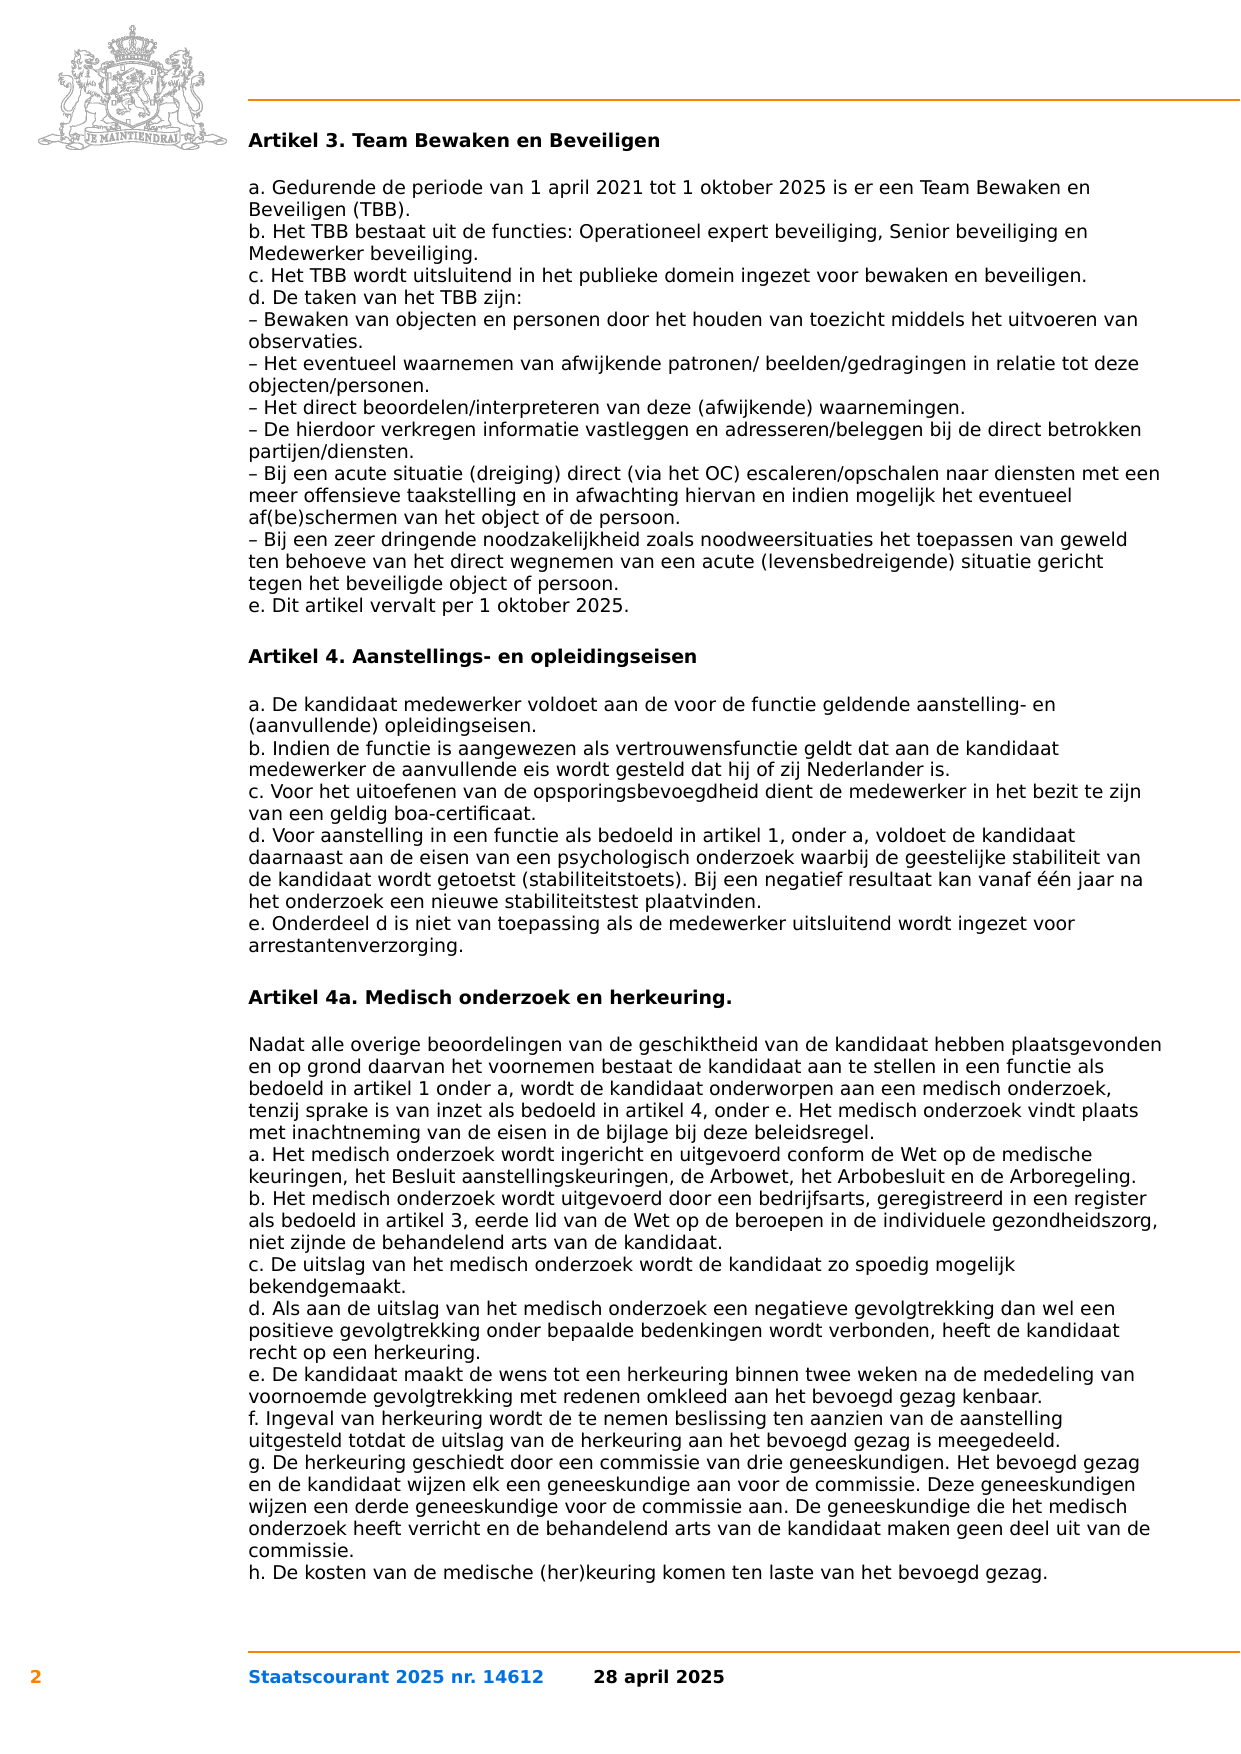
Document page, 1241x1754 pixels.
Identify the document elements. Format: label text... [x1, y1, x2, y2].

text – Het direct beoordelen/interpreteren van deze (afwijkende) waarnemingen. [248, 397, 1163, 419]
text d. Als aan de uitslag van het medisch onderzoek een negatieve gevolgtrekking dan wel een positieve gevolgtrekking onder bepaalde bedenkingen wordt verbonden, heeft de kandidaat recht op een herkeuring. [248, 1298, 1163, 1364]
text a. De kandidaat medewerker voldoet aan de voor de functie geldende aanstelling- en (aanvullende) opleidingseisen. [248, 693, 1163, 737]
text c. Het TBB wordt uitsluitend in het publieke domein ingezet voor bewaken en beveiligen. [248, 265, 1163, 287]
text e. Dit artikel vervalt per 1 oktober 2025. [248, 594, 1163, 616]
text a. Het medisch onderzoek wordt ingericht en uitgevoerd conform de Wet op de medische keuringen, het Besluit aanstellingskeuringen, de Arbowet, het Arbobesluit en de Arboregeling. [248, 1144, 1163, 1188]
subtitle Artikel 3. Team Bewaken en Beveiligen [248, 130, 1163, 152]
picture [38, 25, 227, 150]
text b. Het medisch onderzoek wordt uitgevoerd door een bedrijfsarts, geregistreerd in een register als bedoeld in artikel 3, eerde lid van de Wet op de beroepen in de individuele gezondheidszorg, niet zijnde de behandelend arts van de kandidaat. [248, 1188, 1163, 1254]
text b. Indien de functie is aangewezen als vertrouwensfunctie geldt dat aan de kandidaat medewerker de aanvullende eis wordt gesteld dat hij of zij Nederlander is. [248, 737, 1163, 781]
subtitle Artikel 4. Aanstellings- en opleidingseisen [248, 646, 1163, 668]
text e. Onderdeel d is niet van toepassing als de medewerker uitsluitend wordt ingezet voor arrestantenverzorging. [248, 913, 1163, 957]
text b. Het TBB bestaat uit de functies: Operationeel expert beveiliging, Senior beveiliging en Medewerker beveiliging. [248, 221, 1163, 265]
text – Het eventueel waarnemen van afwijkende patronen/ beelden/gedragingen in relatie tot deze objecten/personen. [248, 353, 1163, 397]
text – Bij een zeer dringende noodzakelijkheid zoals noodweersituaties het toepassen van geweld ten behoeve van het direct wegnemen van een acute (levensbedreigende) situatie gericht tegen het beveiligde object of persoon. [248, 528, 1163, 594]
text d. De taken van het TBB zijn: [248, 287, 1163, 309]
text g. De herkeuring geschiedt door een commissie van drie geneeskundigen. Het bevoegd gezag en de kandidaat wijzen elk een geneeskundige aan voor de commissie. Deze geneeskundigen wijzen een derde geneeskundige voor de commissie aan. De geneeskundige die het medisch onderzoek heeft verricht en de behandelend arts van de kandidaat maken geen deel uit van de commissie. [248, 1452, 1163, 1562]
text e. De kandidaat maakt de wens tot een herkeuring binnen twee weken na de mededeling van voornoemde gevolgtrekking met redenen omkleed aan het bevoegd gezag kenbaar. [248, 1364, 1163, 1408]
text – De hierdoor verkregen informatie vastleggen en adresseren/beleggen bij de direct betrokken partijen/diensten. [248, 419, 1163, 463]
text d. Voor aanstelling in een functie als bedoeld in artikel 1, onder a, voldoet de kandidaat daarnaast aan de eisen van een psychologisch onderzoek waarbij de geestelijke stabiliteit van de kandidaat wordt getoetst (stabiliteitstoets). Bij een negatief resultaat kan vanaf één jaar na het onderzoek een nieuwe stabiliteitstest plaatvinden. [248, 825, 1163, 913]
text a. Gedurende de periode van 1 april 2021 tot 1 oktober 2025 is er een Team Bewaken en Beveiligen (TBB). [248, 177, 1163, 221]
text f. Ingeval van herkeuring wordt de te nemen beslissing ten aanzien van de aanstelling uitgesteld totdat de uitslag van de herkeuring aan het bevoegd gezag is meegedeeld. [248, 1408, 1163, 1452]
text c. Voor het uitoefenen van de opsporingsbevoegdheid dient de medewerker in het bezit te zijn van een geldig boa-certificaat. [248, 781, 1163, 825]
subtitle Artikel 4a. Medisch onderzoek en herkeuring. [248, 987, 1163, 1009]
text h. De kosten van de medische (her)keuring komen ten laste van het bevoegd gezag. [248, 1562, 1163, 1584]
text – Bewaken van objecten en personen door het houden van toezicht middels het uitvoeren van observaties. [248, 309, 1163, 353]
text Nadat alle overige beoordelingen van de geschiktheid van de kandidaat hebben plaatsgevonden en op grond daarvan het voornemen bestaat de kandidaat aan te stellen in een functie als bedoeld in artikel 1 onder a, wordt de kandidaat onderworpen aan een medisch onderzoek, tenzij sprake is van inzet als bedoeld in artikel 4, onder e. Het medisch onderzoek vindt plaats met inachtneming van de eisen in de bijlage bij deze beleidsregel. [248, 1034, 1163, 1144]
text – Bij een acute situatie (dreiging) direct (via het OC) escaleren/opschalen naar diensten met een meer offensieve taakstelling en in afwachting hiervan en indien mogelijk het eventueel af(be)schermen van het object of de persoon. [248, 463, 1163, 528]
text c. De uitslag van het medisch onderzoek wordt de kandidaat zo spoedig mogelijk bekendgemaakt. [248, 1254, 1163, 1298]
